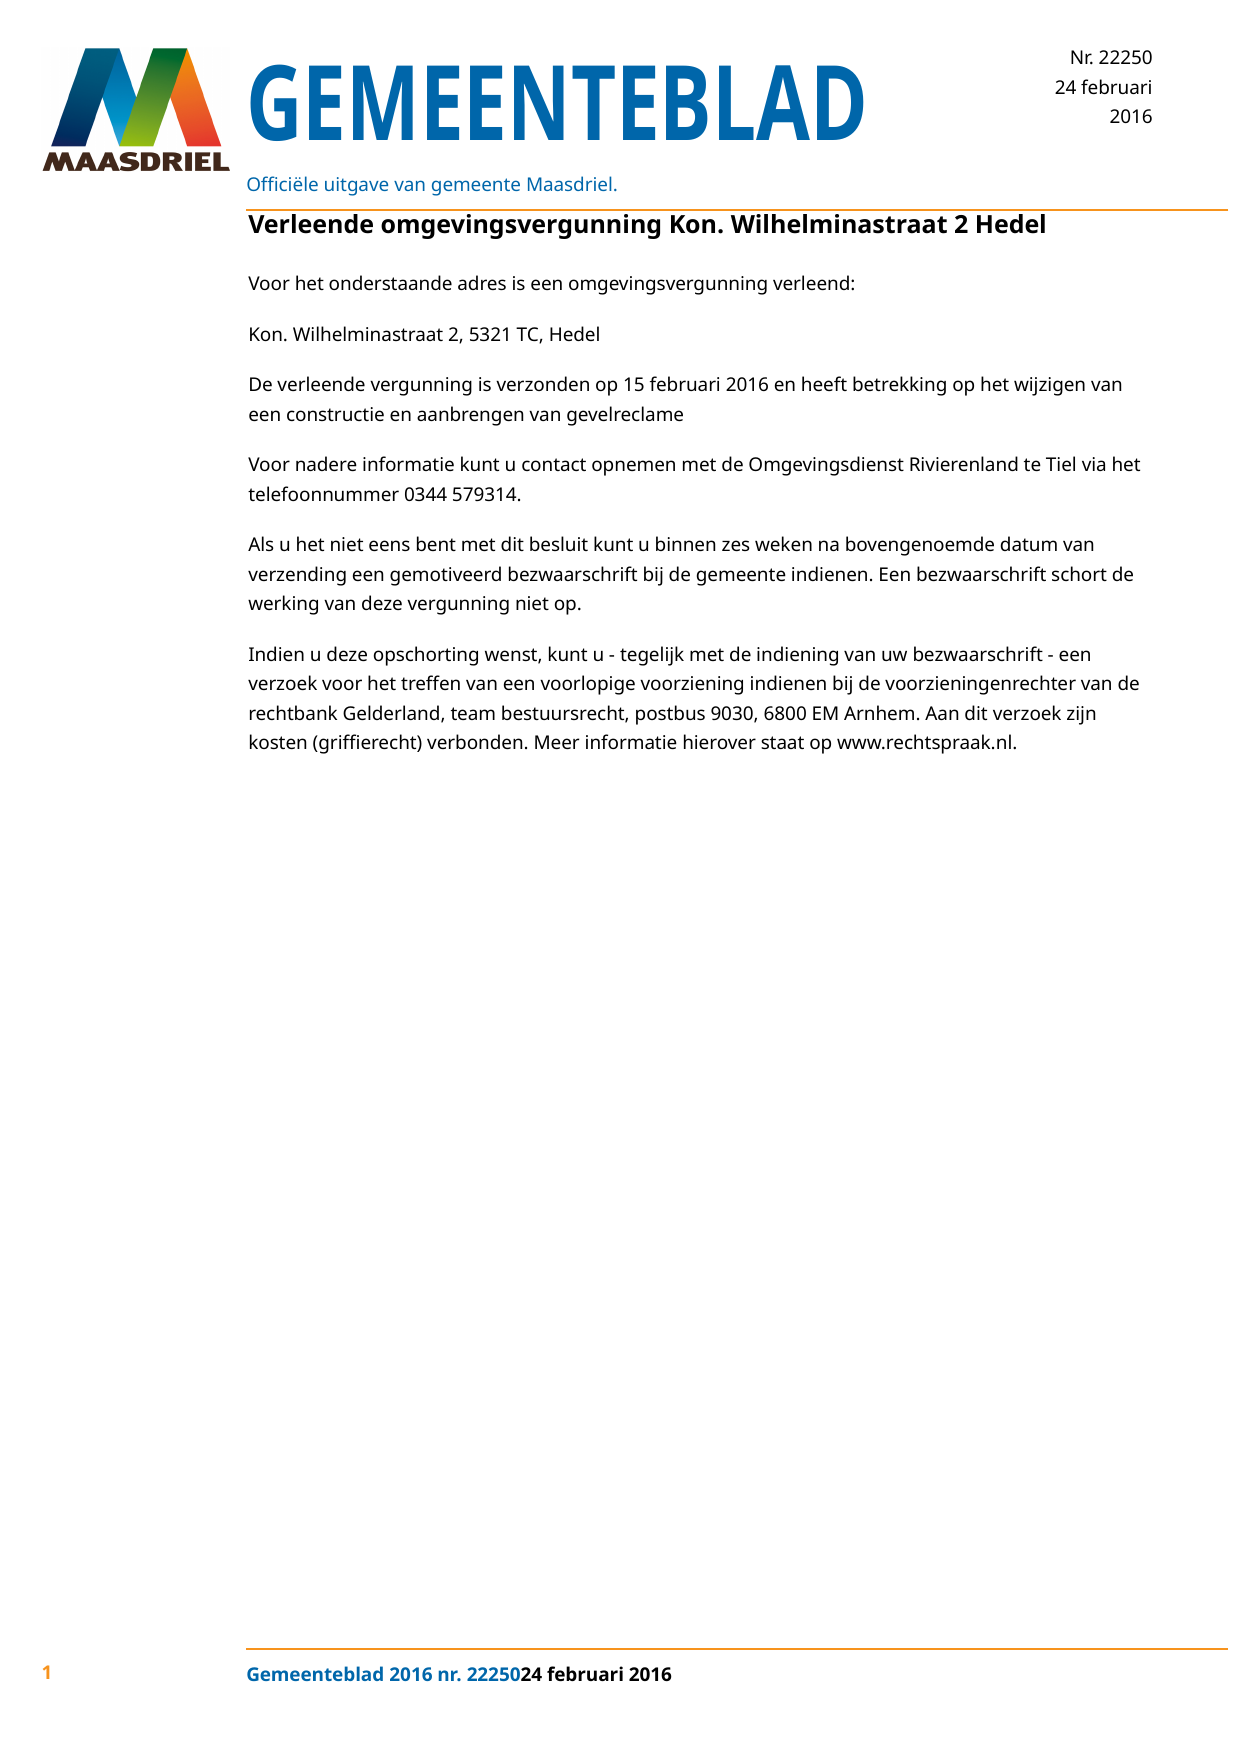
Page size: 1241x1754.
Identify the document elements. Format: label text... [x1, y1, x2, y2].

picture [41, 47, 231, 172]
text Voor nadere informatie kunt u contact opnemen met de Omgevingsdienst Rivierenland te Tiel via het telefoonnummer 0344 579314. [248, 451, 1152, 506]
text Voor het onderstaande adres is een omgevingsvergunning verleend: [248, 270, 1152, 296]
text Indien u deze opschorting wenst, kunt u - tegelijk met de indiening van uw bezwaarschrift - een verzoek voor het treffen van een voorlopige voorziening indienen bij de voorzieningenrechter van de rechtbank Gelderland, team bestuursrecht, postbus 9030, 6800 EM Arnhem. Aan dit verzoek zijn kosten (griffierecht) verbonden. Meer informatie hierover staat op www.rechtspraak.nl. [248, 641, 1152, 755]
text De verleende vergunning is verzonden op 15 februari 2016 en heeft betrekking op het wijzigen van een constructie en aanbrengen van gevelreclame [248, 371, 1152, 426]
text Kon. Wilhelminastraat 2, 5321 TC, Hedel [248, 321, 1152, 346]
text Als u het niet eens bent met dit besluit kunt u binnen zes weken na bovengenoemde datum van verzending een gemotiveerd bezwaarschrift bij de gemeente indienen. Een bezwaarschrift schort de werking van deze vergunning niet op. [248, 531, 1152, 616]
text Verleende omgevingsvergunning Kon. Wilhelminastraat 2 Hedel [248, 211, 1152, 241]
